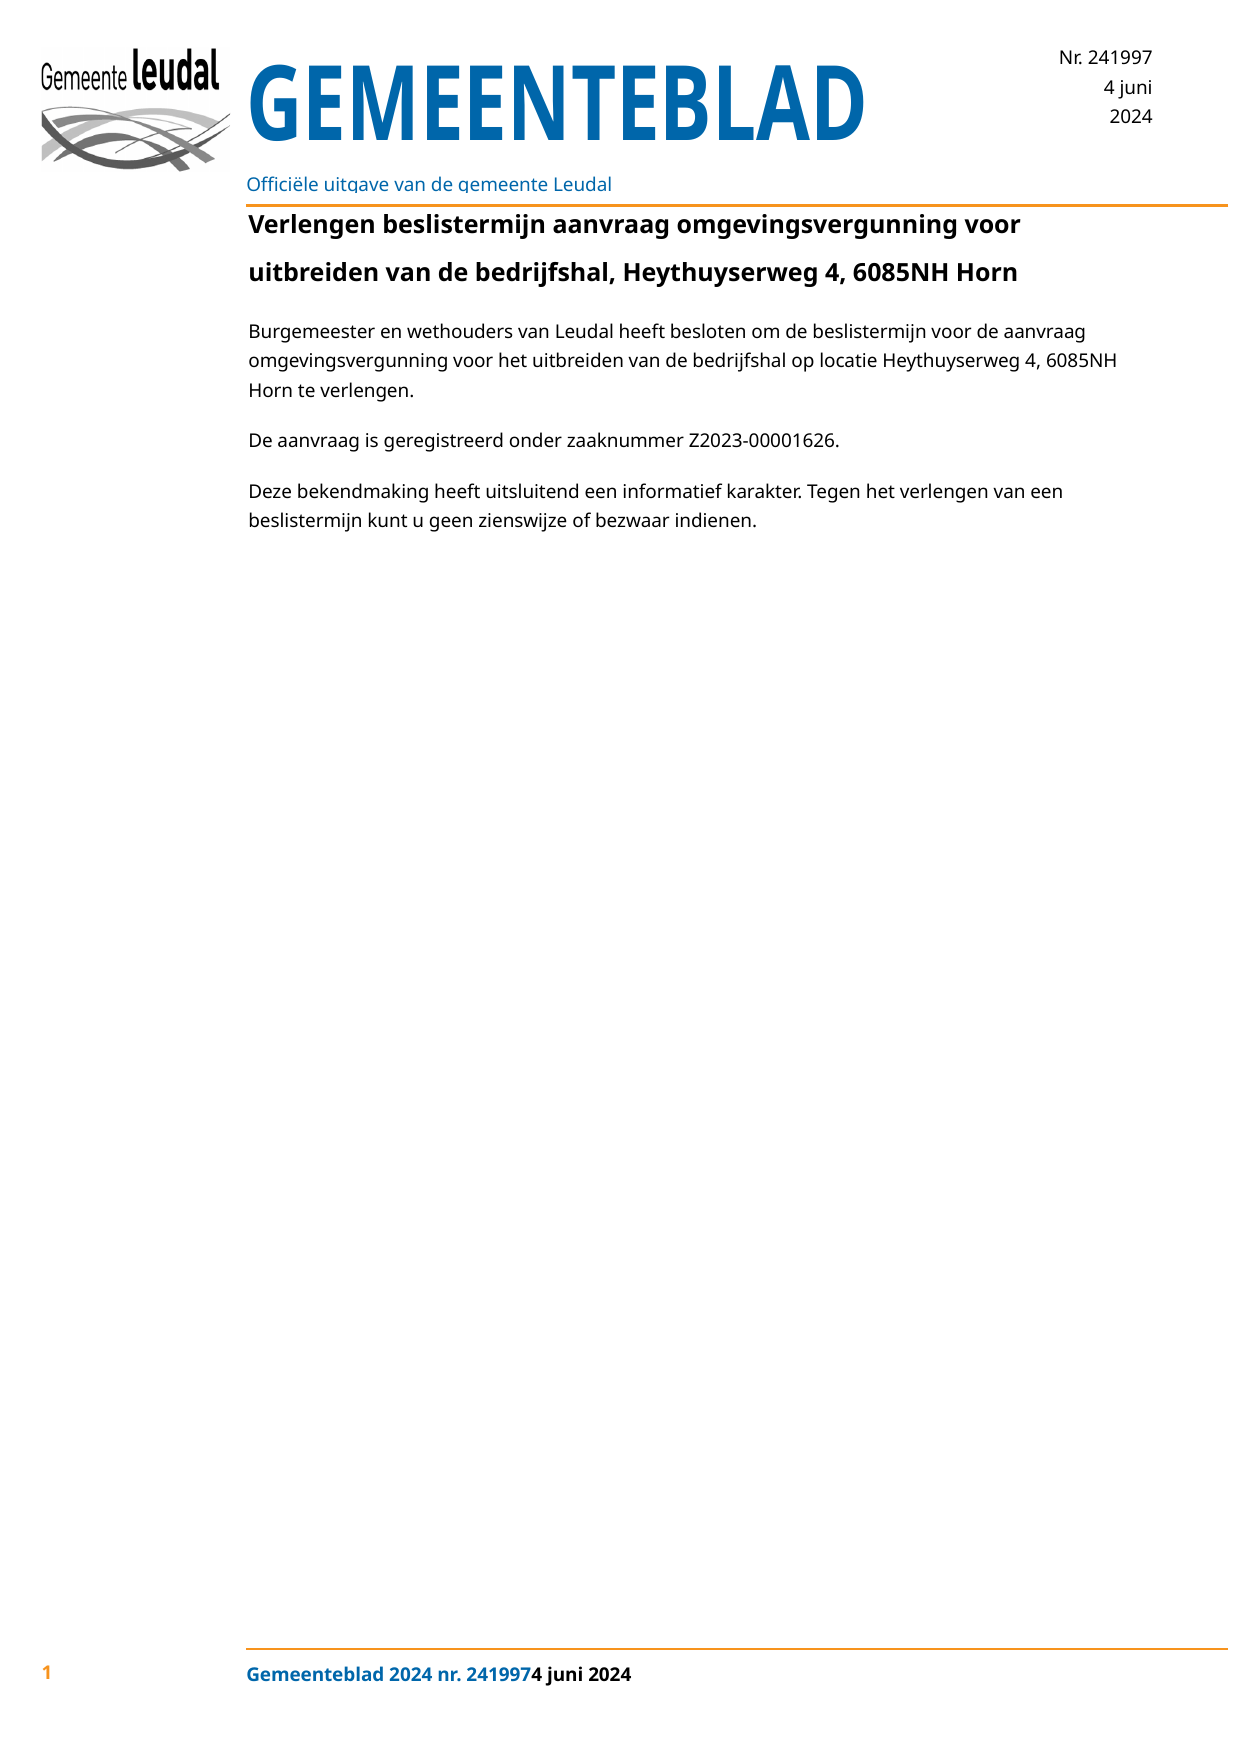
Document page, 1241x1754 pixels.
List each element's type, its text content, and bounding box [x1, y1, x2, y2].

text Burgemeester en wethouders van Leudal heeft besloten om de beslistermijn voor de aanvraag omgevingsvergunning voor het uitbreiden van de bedrijfshal op locatie Heythuyserweg 4, 6085NH Horn te verlengen. [248, 318, 1152, 403]
text Verlengen beslistermijn aanvraag omgevingsvergunning voor uitbreiden van de bedrijfshal, Heythuyserweg 4, 6085NH Horn [248, 207, 1152, 288]
text De aanvraag is geregistreerd onder zaaknummer Z2023-00001626. [248, 427, 1152, 453]
picture [41, 47, 231, 172]
text Deze bekendmaking heeft uitsluitend een informatief karakter. Tegen het verlengen van een beslistermijn kunt u geen zienswijze of bezwaar indienen. [248, 478, 1152, 533]
